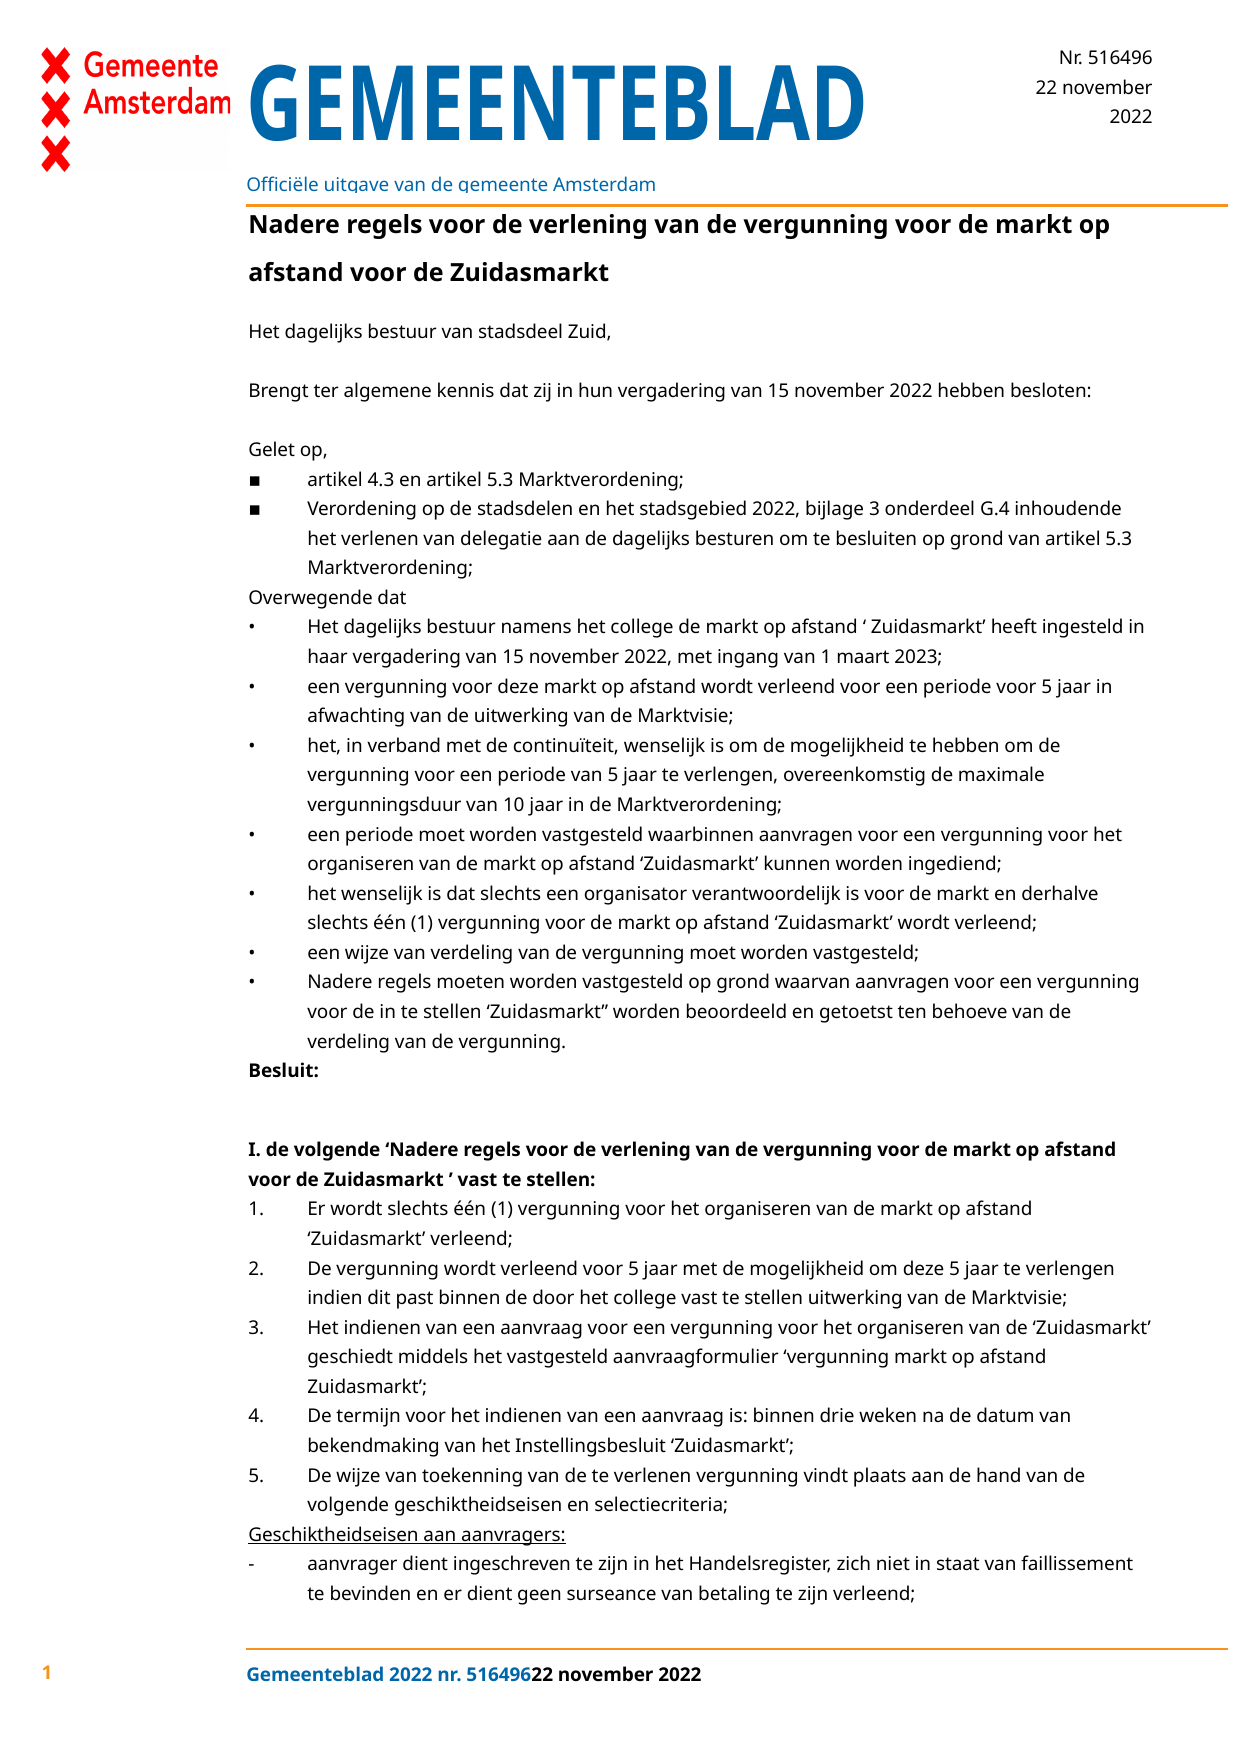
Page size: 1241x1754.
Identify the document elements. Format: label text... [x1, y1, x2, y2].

text I. de volgende ‘Nadere regels voor de verlening van de vergunning voor de markt op afstand voor de Zuidasmarkt ’ vast te stellen: [248, 1136, 1152, 1192]
list het, in verband met de continuïteit, wenselijk is om de mogelijkheid te hebben om de vergunning voor een periode van 5 jaar te verlengen, overeenkomstig de maximale vergunningsduur van 10 jaar in de Marktverordening; [248, 732, 1152, 817]
list De termijn voor het indienen van een aanvraag is: binnen drie weken na de datum van bekendmaking van het Instellingsbesluit ‘Zuidasmarkt’; [248, 1403, 1152, 1458]
list Verordening op de stadsdelen en het stadsgebied 2022, bijlage 3 onderdeel G.4 inhoudende het verlenen van delegatie aan de dagelijks besturen om te besluiten op grond van artikel 5.3 Marktverordening; [248, 495, 1152, 580]
text Besluit: [248, 1057, 1152, 1083]
text Nadere regels voor de verlening van de vergunning voor de markt op afstand voor de Zuidasmarkt [248, 207, 1152, 288]
list artikel 4.3 en artikel 5.3 Marktverordening; [248, 466, 1152, 492]
list Het indienen van een aanvraag voor een vergunning voor het organiseren van de ‘Zuidasmarkt’ geschiedt middels het vastgesteld aanvraagformulier ‘vergunning markt op afstand Zuidasmarkt’; [248, 1314, 1152, 1399]
text Brengt ter algemene kennis dat zij in hun vergadering van 15 november 2022 hebben besloten: [248, 377, 1152, 403]
picture [41, 47, 231, 172]
list een periode moet worden vastgesteld waarbinnen aanvragen voor een vergunning voor het organiseren van de markt op afstand ‘Zuidasmarkt’ kunnen worden ingediend; [248, 821, 1152, 876]
text Geschiktheidseisen aan aanvragers: [248, 1521, 1152, 1547]
text Het dagelijks bestuur van stadsdeel Zuid, [248, 318, 1152, 344]
list Nadere regels moeten worden vastgesteld op grond waarvan aanvragen voor een vergunning voor de in te stellen ‘Zuidasmarkt’’ worden beoordeeld en getoetst ten behoeve van de verdeling van de vergunning. [248, 969, 1152, 1054]
list Er wordt slechts één (1) vergunning voor het organiseren van de markt op afstand ‘Zuidasmarkt’ verleend; [248, 1196, 1152, 1251]
list De vergunning wordt verleend voor 5 jaar met de mogelijkheid om deze 5 jaar te verlengen indien dit past binnen de door het college vast te stellen uitwerking van de Marktvisie; [248, 1255, 1152, 1310]
list het wenselijk is dat slechts een organisator verantwoordelijk is voor de markt en derhalve slechts één (1) vergunning voor de markt op afstand ‘Zuidasmarkt’ wordt verleend; [248, 880, 1152, 935]
list een vergunning voor deze markt op afstand wordt verleend voor een periode voor 5 jaar in afwachting van de uitwerking van de Marktvisie; [248, 673, 1152, 728]
list aanvrager dient ingeschreven te zijn in het Handelsregister, zich niet in staat van faillissement te bevinden en er dient geen surseance van betaling te zijn verleend; [248, 1551, 1152, 1606]
list Het dagelijks bestuur namens het college de markt op afstand ‘ Zuidasmarkt’ heeft ingesteld in haar vergadering van 15 november 2022, met ingang van 1 maart 2023; [248, 614, 1152, 669]
list De wijze van toekenning van de te verlenen vergunning vindt plaats aan de hand van de volgende geschiktheidseisen en selectiecriteria; [248, 1462, 1152, 1517]
list een wijze van verdeling van de vergunning moet worden vastgesteld; [248, 939, 1152, 965]
text Gelet op, [248, 436, 1152, 462]
text Overwegende dat [248, 584, 1152, 610]
